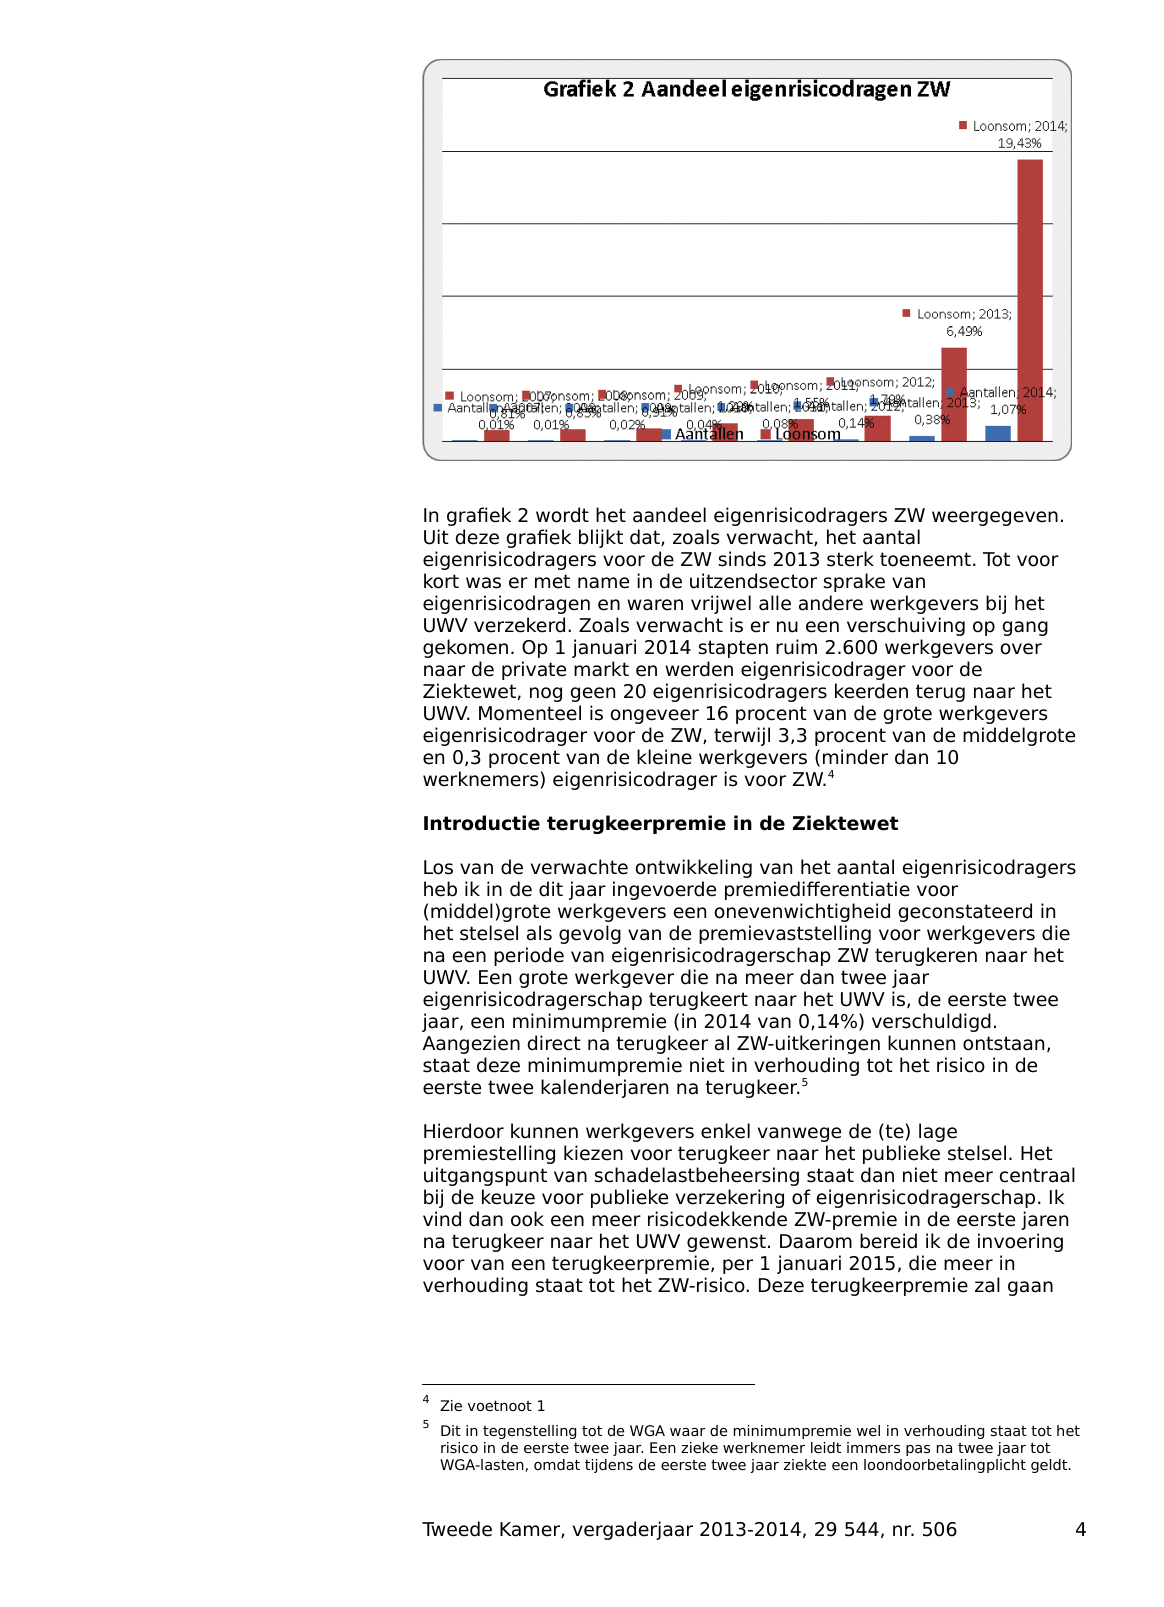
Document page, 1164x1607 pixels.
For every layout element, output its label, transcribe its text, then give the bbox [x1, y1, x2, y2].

text Hierdoor kunnen werkgevers enkel vanwege de (te) lage premiestelling kiezen voor terugkeer naar het publieke stelsel. Het uitgangspunt van schadelastbeheersing staat dan niet meer centraal bij de keuze voor publieke verzekering of eigenrisicodragerschap. Ik vind dan ook een meer risicodekkende ZW-premie in de eerste jaren na terugkeer naar het UWV gewenst. Daarom bereid ik de invoering voor van een terugkeerpremie, per 1 januari 2015, die meer in verhouding staat tot het ZW-risico. Deze terugkeerpremie zal gaan [422, 1121, 1087, 1297]
text Los van de verwachte ontwikkeling van het aantal eigenrisicodragers heb ik in de dit jaar ingevoerde premiedifferentiatie voor (middel)grote werkgevers een onevenwichtigheid geconstateerd in het stelsel als gevolg van de premievaststelling voor werkgevers die na een periode van eigenrisicodragerschap ZW terugkeren naar het UWV. Een grote werkgever die na meer dan twee jaar eigenrisicodragerschap terugkeert naar het UWV is, de eerste twee jaar, een minimumpremie (in 2014 van 0,14%) verschuldigd. Aangezien direct na terugkeer al ZW-uitkeringen kunnen ontstaan, staat deze minimumpremie niet in verhouding tot het risico in de eerste twee kalenderjaren na terugkeer. [422, 857, 1087, 1099]
text Dit in tegenstelling tot de WGA waar de minimumpremie wel in verhouding staat tot het risico in de eerste twee jaar. Een zieke werknemer leidt immers pas na twee jaar tot WGA-lasten, omdat tijdens de eerste twee jaar ziekte een loondoorbetalingplicht geldt. [422, 1418, 1087, 1474]
subtitle Introductie terugkeerpremie in de Ziektewet [422, 813, 1087, 835]
text Zie voetnoot 1 [422, 1393, 1087, 1416]
text In grafiek 2 wordt het aandeel eigenrisicodragers ZW weergegeven. Uit deze grafiek blijkt dat, zoals verwacht, het aantal eigenrisicodragers voor de ZW sinds 2013 sterk toeneemt. Tot voor kort was er met name in de uitzendsector sprake van eigenrisicodragen en waren vrijwel alle andere werkgevers bij het UWV verzekerd. Zoals verwacht is er nu een verschuiving op gang gekomen. Op 1 januari 2014 stapten ruim 2.600 werkgevers over naar de private markt en werden eigenrisicodrager voor de Ziektewet, nog geen 20 eigenrisicodragers keerden terug naar het UWV. Momenteel is ongeveer 16 procent van de grote werkgevers eigenrisicodrager voor de ZW, terwijl 3,3 procent van de middelgrote en 0,3 procent van de kleine werkgevers (minder dan 10 werknemers) eigenrisicodrager is voor ZW. [422, 505, 1087, 791]
picture [422, 59, 1072, 461]
